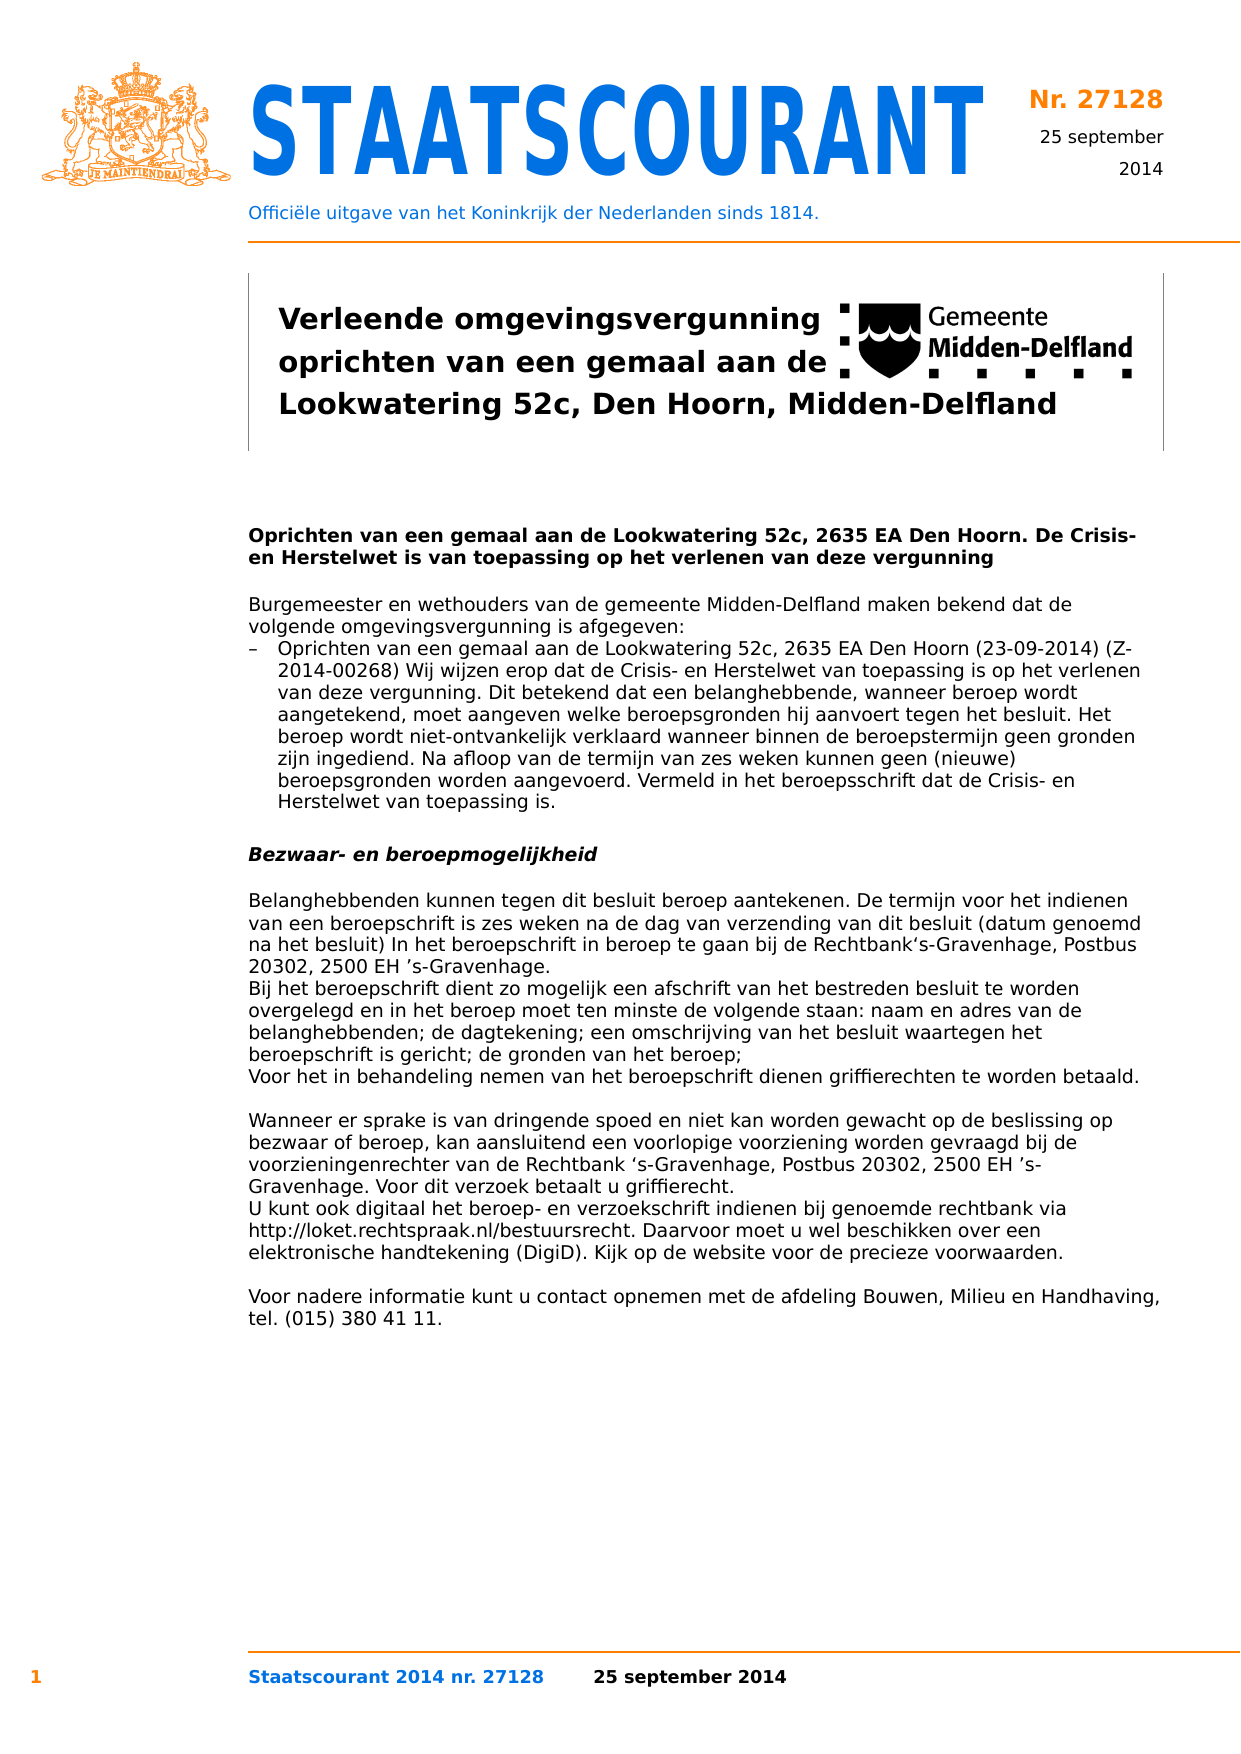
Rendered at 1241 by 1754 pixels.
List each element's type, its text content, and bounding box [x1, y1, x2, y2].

picture [41, 62, 231, 186]
text U kunt ook digitaal het beroep- en verzoekschrift indienen bij genoemde rechtbank via http://loket.rechtspraak.nl/bestuursrecht. Daarvoor moet u wel beschikken over een elektronische handtekening (DigiD). Kijk op de website voor de precieze voorwaarden. [248, 1198, 1163, 1264]
table_header Nr. 27128 [998, 62, 1240, 121]
subtitle Oprichten van een gemaal aan de Lookwatering 52c, 2635 EA Den Hoorn. De Crisis- en Herstelwet is van toepassing op het verlenen van deze vergunning [248, 525, 1163, 569]
text – Oprichten van een gemaal aan de Lookwatering 52c, 2635 EA Den Hoorn (23-09-2014) (Z-2014-00268) Wij wijzen erop dat de Crisis- en Herstelwet van toepassing is op het verlenen van deze vergunning. Dit betekend dat een belanghebbende, wanneer beroep wordt aangetekend, moet aangeven welke beroepsgronden hij aanvoert tegen het besluit. Het beroep wordt niet-ontvankelijk verklaard wanneer binnen de beroepstermijn geen gronden zijn ingediend. Na afloop van de termijn van zes weken kunnen geen (nieuwe) beroepsgronden worden aangevoerd. Vermeld in het beroepsschrift dat de Crisis- en Herstelwet van toepassing is. [248, 638, 1163, 813]
table_cell 25 september [998, 121, 1240, 153]
picture [838, 302, 1134, 380]
table_cell 2014 [998, 153, 1240, 203]
text Wanneer er sprake is van dringende spoed en niet kan worden gewacht op de beslissing op bezwaar of beroep, kan aansluitend een voorlopige voorziening worden gevraagd bij de voorzieningenrechter van de Rechtbank ‘s-Gravenhage, Postbus 20302, 2500 EH ’s-Gravenhage. Voor dit verzoek betaalt u griffierecht. [248, 1110, 1163, 1198]
table_header STAATSCOURANT [248, 62, 998, 203]
table_cell Officiële uitgave van het Koninkrijk der Nederlanden sinds 1814. [248, 203, 1240, 241]
table_header [25, 62, 248, 241]
text Voor het in behandeling nemen van het beroepschrift dienen griffierechten te worden betaald. [248, 1066, 1163, 1088]
text Burgemeester en wethouders van de gemeente Midden-Delfland maken bekend dat de volgende omgevingsvergunning is afgegeven: [248, 594, 1163, 638]
text Bij het beroepschrift dient zo mogelijk een afschrift van het bestreden besluit te worden overgelegd en in het beroep moet ten minste de volgende staan: naam en adres van de belanghebbenden; de dagtekening; een omschrijving van het besluit waartegen het beroepschrift is gericht; de gronden van het beroep; [248, 978, 1163, 1066]
text Belanghebbenden kunnen tegen dit besluit beroep aantekenen. De termijn voor het indienen van een beroepschrift is zes weken na de dag van verzending van dit besluit (datum genoemd na het besluit) In het beroepschrift in beroep te gaan bij de Rechtbank‘s-Gravenhage, Postbus 20302, 2500 EH ’s-Gravenhage. [248, 890, 1163, 978]
subtitle Bezwaar- en beroepmogelijkheid [248, 843, 1163, 865]
text Voor nadere informatie kunt u contact opnemen met de afdeling Bouwen, Milieu en Handhaving, tel. (015) 380 41 11. [248, 1286, 1163, 1330]
subtitle Verleende omgevingsvergunning oprichten van een gemaal aan de Lookwatering 52c, Den Hoorn, Midden-Delfland [249, 273, 1163, 451]
